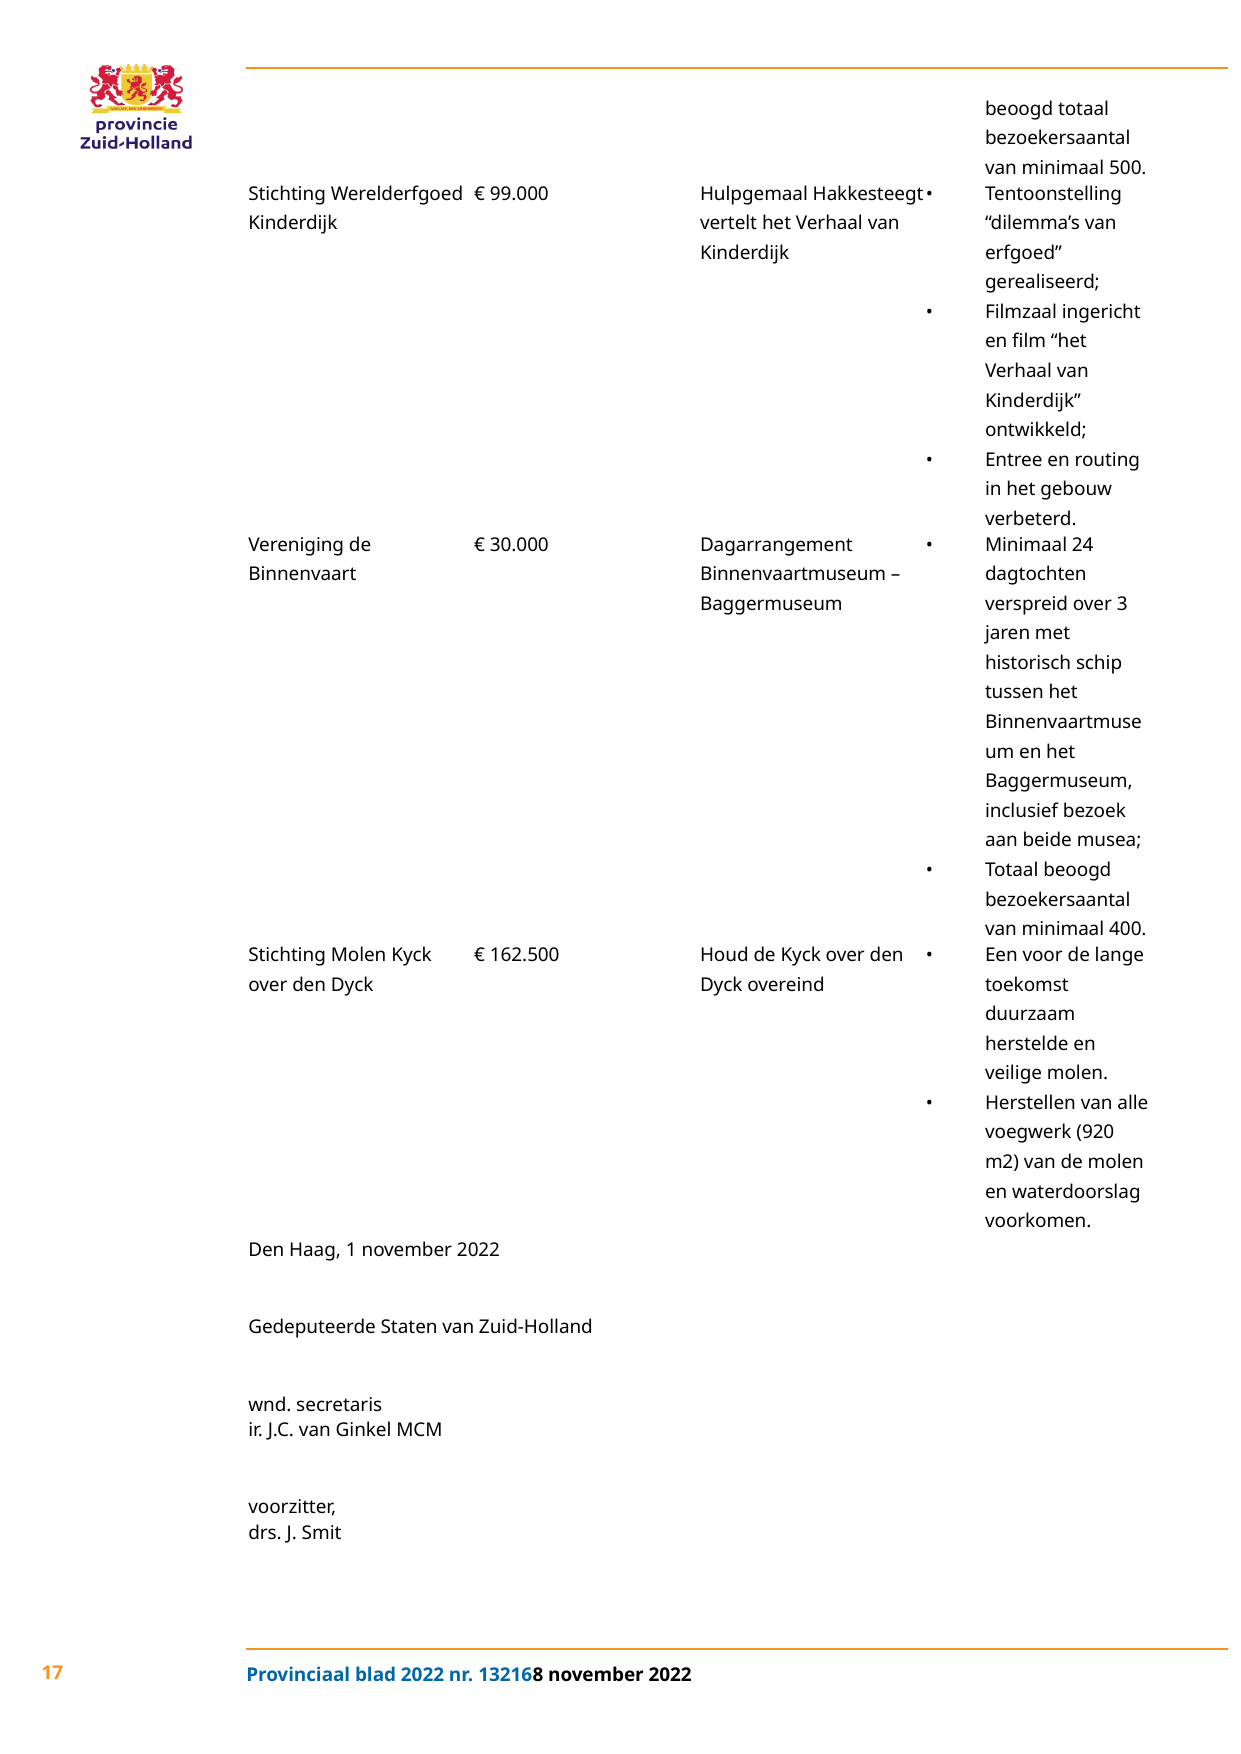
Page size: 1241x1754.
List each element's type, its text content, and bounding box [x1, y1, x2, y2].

table_cell beoogd totaal bezoekersaantal van minimaal 500. [926, 95, 1152, 180]
table_cell Minimaal 24 dagtochten verspreid over 3 jaren met historisch schip tussen het Binnenvaartmuseum en het Baggermuseum, inclusief bezoek aan beide musea; Totaal beoogd bezoekersaantal van minimaal 400. [926, 531, 1152, 941]
picture [41, 47, 231, 172]
table_cell € 30.000 [474, 531, 700, 941]
text wnd. secretaris [248, 1391, 1152, 1416]
text ir. J.C. van Ginkel MCM [248, 1416, 1152, 1442]
table_cell [700, 95, 926, 180]
text Den Haag, 1 november 2022 [248, 1236, 1152, 1262]
table_cell Stichting Werelderfgoed Kinderdijk [248, 180, 474, 531]
table_cell Hulpgemaal Hakkesteegt vertelt het Verhaal van Kinderdijk [700, 180, 926, 531]
table_cell € 99.000 [474, 180, 700, 531]
text drs. J. Smit [248, 1519, 1152, 1545]
text voorzitter, [248, 1494, 1152, 1519]
table_cell [248, 95, 474, 180]
table_cell Tentoonstelling “dilemma’s van erfgoed” gerealiseerd; Filmzaal ingericht en film “het Verhaal van Kinderdijk” ontwikkeld; Entree en routing in het gebouw verbeterd. [926, 180, 1152, 531]
table_cell Dagarrangement Binnenvaartmuseum – Baggermuseum [700, 531, 926, 941]
text Gedeputeerde Staten van Zuid-Holland [248, 1313, 1152, 1339]
table_cell Houd de Kyck over den Dyck overeind [700, 941, 926, 1233]
table_cell [474, 95, 700, 180]
table_cell Stichting Molen Kyck over den Dyck [248, 941, 474, 1233]
table_cell € 162.500 [474, 941, 700, 1233]
table_cell Een voor de lange toekomst duurzaam herstelde en veilige molen. Herstellen van alle voegwerk (920 m2) van de molen en waterdoorslag voorkomen. [926, 941, 1152, 1233]
table_cell Vereniging de Binnenvaart [248, 531, 474, 941]
